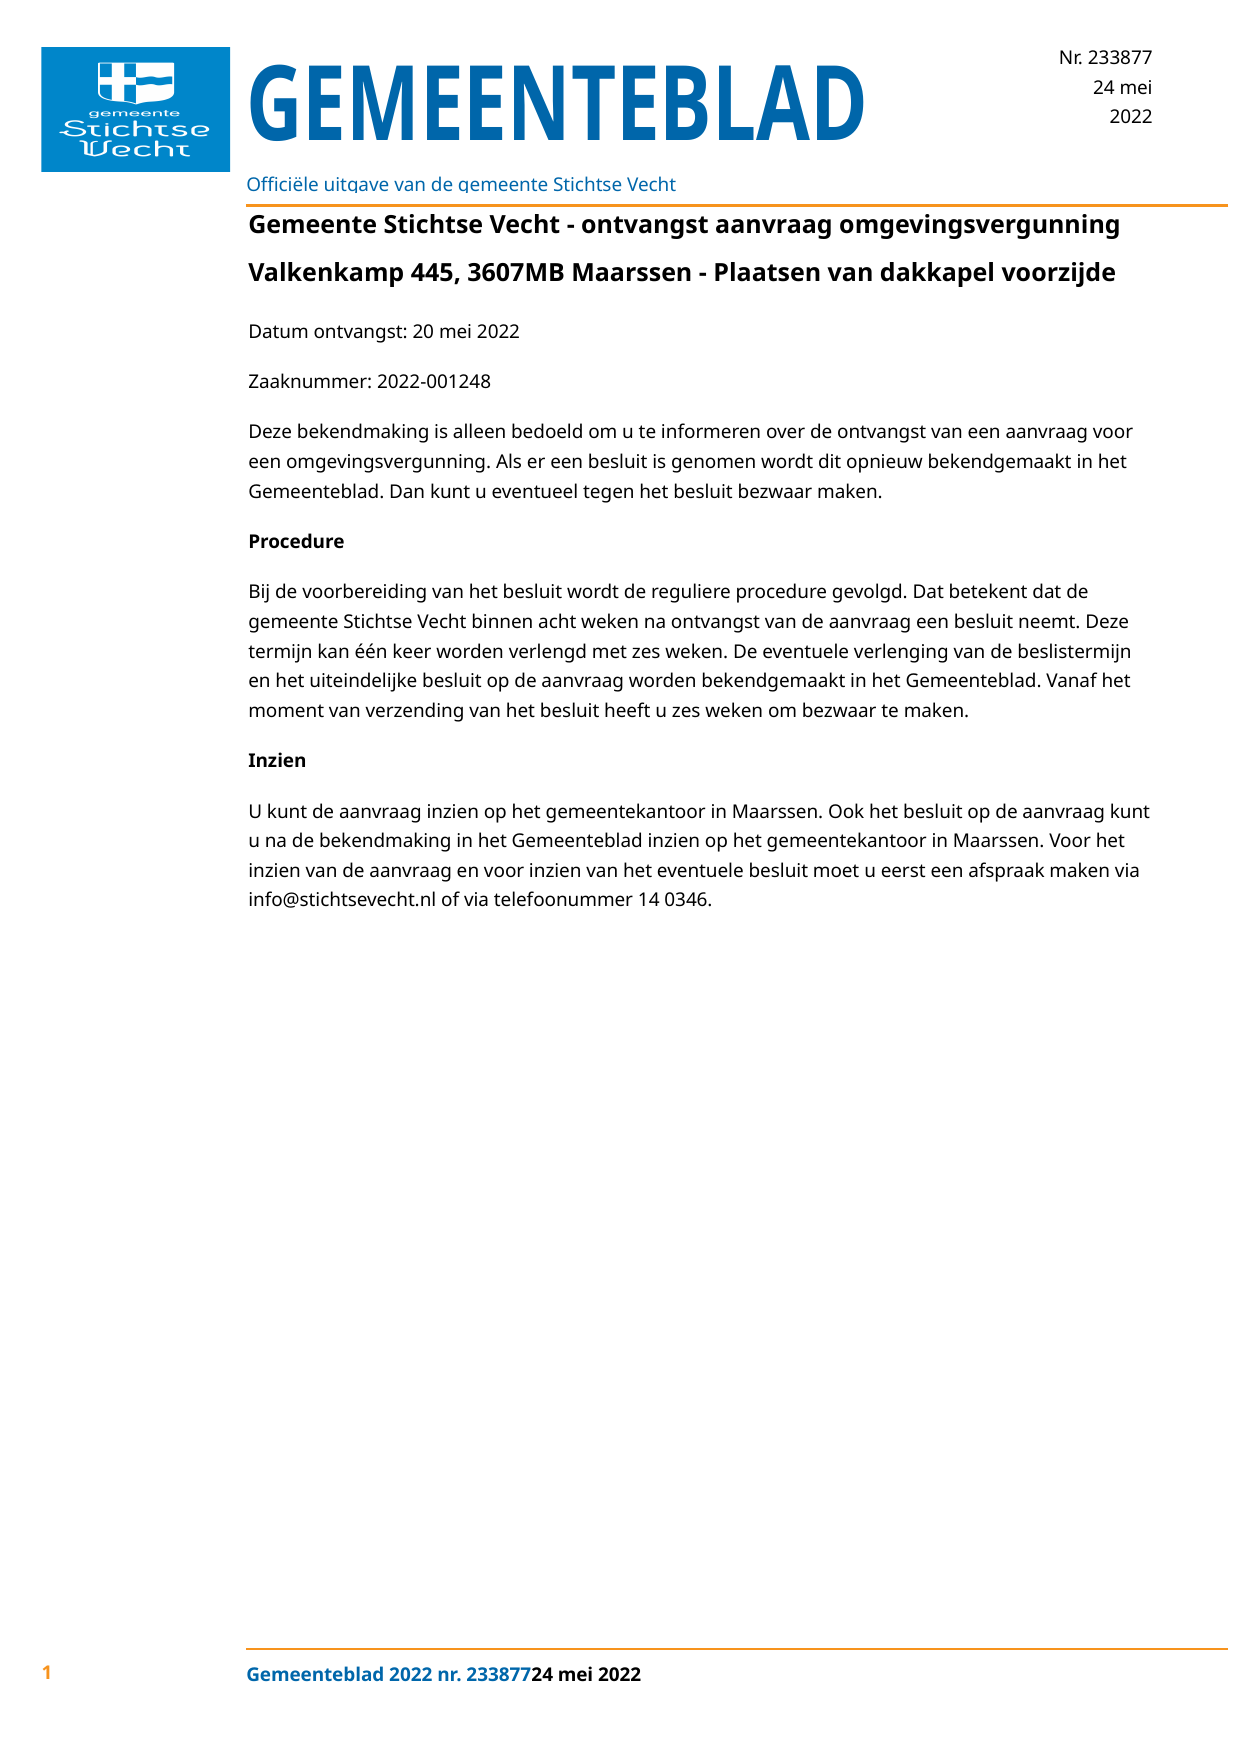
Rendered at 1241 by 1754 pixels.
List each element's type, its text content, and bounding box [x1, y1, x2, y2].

text Gemeente Stichtse Vecht - ontvangst aanvraag omgevingsvergunning Valkenkamp 445, 3607MB Maarssen - Plaatsen van dakkapel voorzijde [248, 207, 1152, 288]
picture [99, 63, 135, 101]
text Bij de voorbereiding van het besluit wordt de reguliere procedure gevolgd. Dat betekent dat de gemeente Stichtse Vecht binnen acht weken na ontvangst van de aanvraag een besluit neemt. Deze termijn kan één keer worden verlengd met zes weken. De eventuele verlenging van de beslistermijn en het uiteindelijke besluit op de aanvraag worden bekendgemaakt in het Gemeenteblad. Vanaf het moment van verzending van het besluit heeft u zes weken om bezwaar te maken. [248, 579, 1152, 723]
text U kunt de aanvraag inzien op het gemeentekantoor in Maarssen. Ook het besluit op de aanvraag kunt u na de bekendmaking in het Gemeenteblad inzien op het gemeentekantoor in Maarssen. Voor het inzien van de aanvraag en voor inzien van het eventuele besluit moet u eerst een afspraak maken via info@stichtsevecht.nl of via telefoonummer 14 0346. [248, 798, 1152, 912]
text Zaaknummer: 2022-001248 [248, 368, 1152, 394]
picture [137, 63, 174, 103]
text Datum ontvangst: 20 mei 2022 [248, 318, 1152, 344]
text Deze bekendmaking is alleen bedoeld om u te informeren over de ontvangst van een aanvraag voor een omgevingsvergunning. Als er een besluit is genomen wordt dit opnieuw bekendgemaakt in het Gemeenteblad. Dan kunt u eventueel tegen het besluit bezwaar maken. [248, 419, 1152, 504]
text Inzien [248, 747, 1152, 773]
text Procedure [248, 528, 1152, 554]
